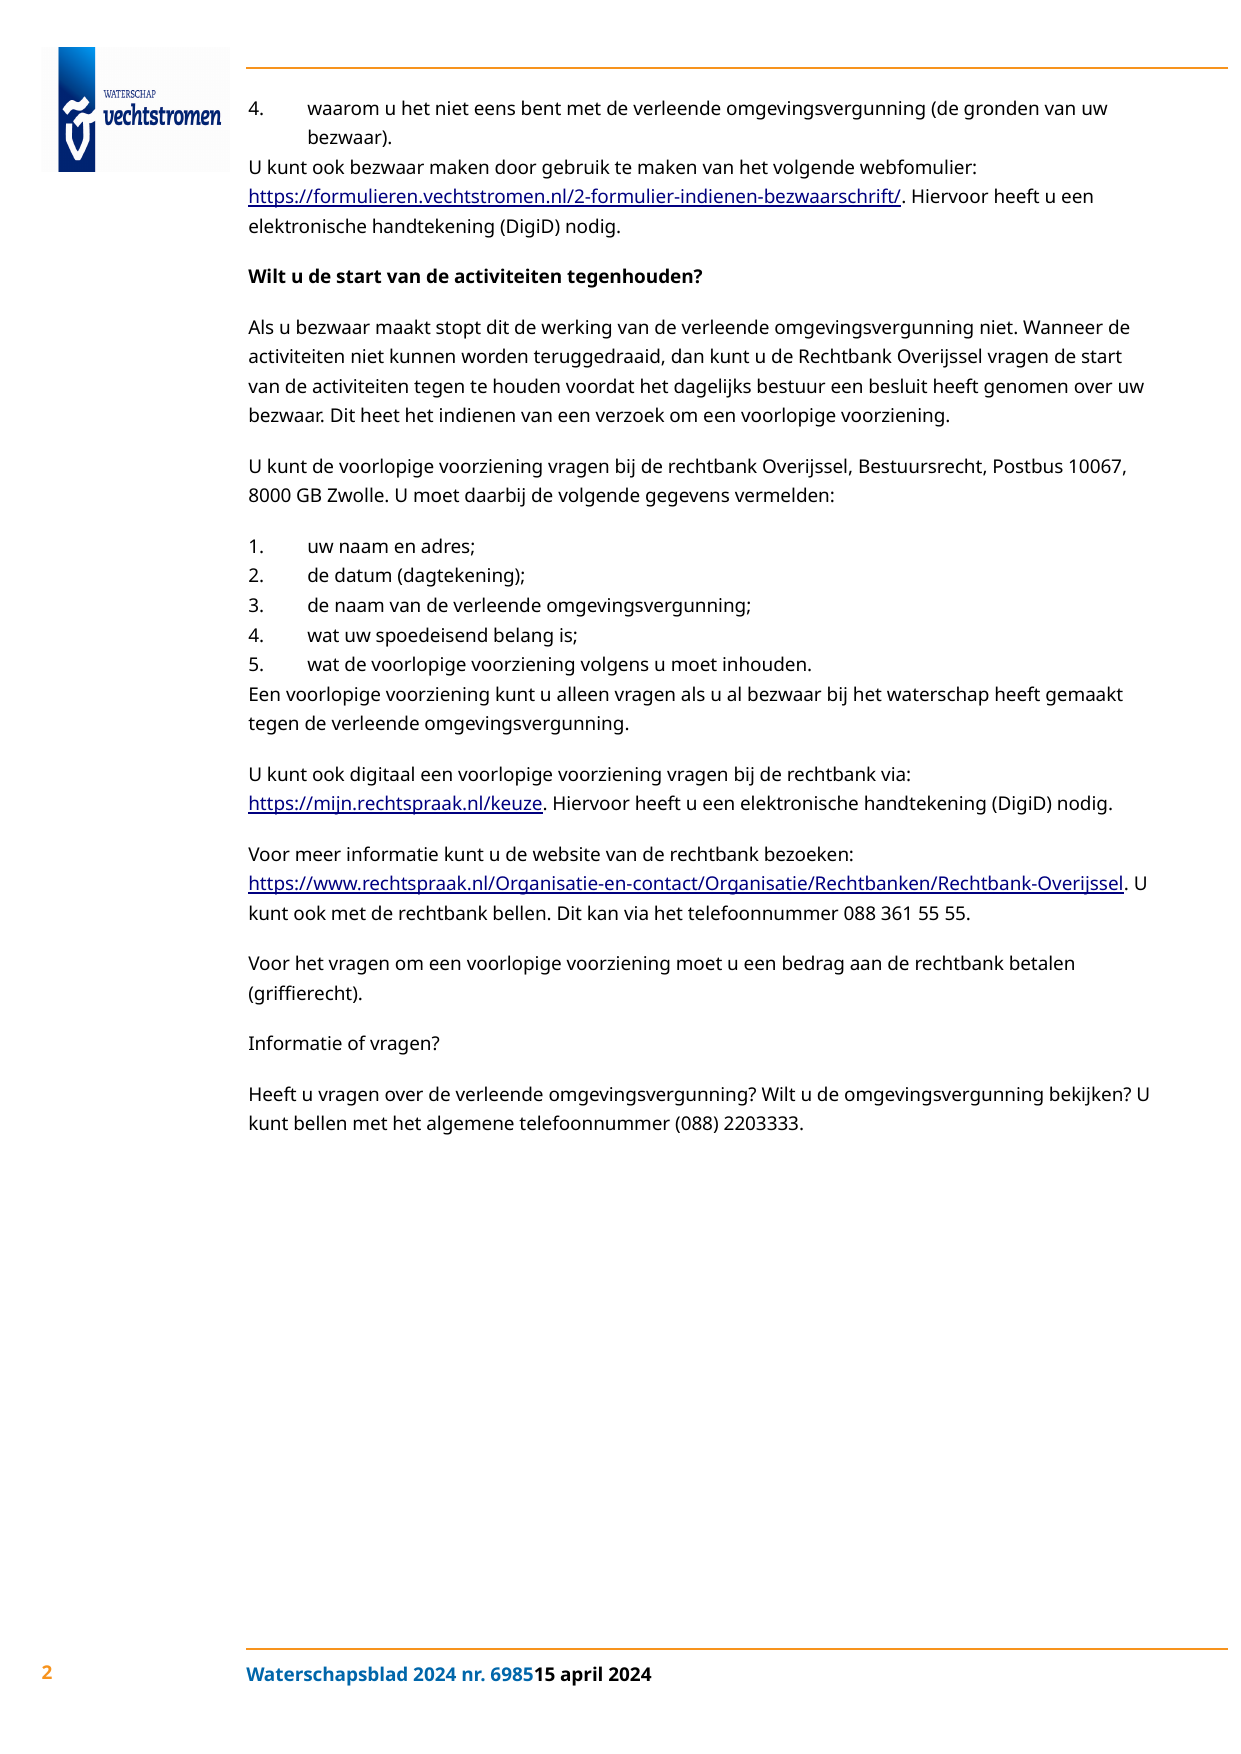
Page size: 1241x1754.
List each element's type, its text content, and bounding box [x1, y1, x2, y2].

list de naam van de verleende omgevingsvergunning; [248, 592, 1152, 618]
text Voor meer informatie kunt u de website van de rechtbank bezoeken: https://www.rechtspraak.nl/Organisatie-en-contact/Organisatie/Rechtbanken/Rechtbank-Overijssel. U kunt ook met de rechtbank bellen. Dit kan via het telefoonnummer 088 361 55 55. [248, 841, 1152, 926]
picture [41, 47, 231, 172]
text Heeft u vragen over de verleende omgevingsvergunning? Wilt u de omgevingsvergunning bekijken? U kunt bellen met het algemene telefoonnummer (088) 2203333. [248, 1081, 1152, 1136]
list uw naam en adres; [248, 533, 1152, 559]
text U kunt de voorlopige voorziening vragen bij de rechtbank Overijssel, Bestuursrecht, Postbus 10067, 8000 GB Zwolle. U moet daarbij de volgende gegevens vermelden: [248, 453, 1152, 508]
text Wilt u de start van de activiteiten tegenhouden? [248, 263, 1152, 289]
text Een voorlopige voorziening kunt u alleen vragen als u al bezwaar bij het waterschap heeft gemaakt tegen de verleende omgevingsvergunning. [248, 681, 1152, 736]
text Als u bezwaar maakt stopt dit de werking van de verleende omgevingsvergunning niet. Wanneer de activiteiten niet kunnen worden teruggedraaid, dan kunt u de Rechtbank Overijssel vragen de start van de activiteiten tegen te houden voordat het dagelijks bestuur een besluit heeft genomen over uw bezwaar. Dit heet het indienen van een verzoek om een voorlopige voorziening. [248, 314, 1152, 428]
list waarom u het niet eens bent met de verleende omgevingsvergunning (de gronden van uw bezwaar). [248, 95, 1152, 150]
text U kunt ook digitaal een voorlopige voorziening vragen bij de rechtbank via: https://mijn.rechtspraak.nl/keuze. Hiervoor heeft u een elektronische handtekening (DigiD) nodig. [248, 761, 1152, 816]
text U kunt ook bezwaar maken door gebruik te maken van het volgende webfomulier: https://formulieren.vechtstromen.nl/2-formulier-indienen-bezwaarschrift/. Hiervoor heeft u een elektronische handtekening (DigiD) nodig. [248, 154, 1152, 239]
text Informatie of vragen? [248, 1031, 1152, 1056]
list wat uw spoedeisend belang is; [248, 622, 1152, 648]
list wat de voorlopige voorziening volgens u moet inhouden. [248, 651, 1152, 677]
text Voor het vragen om een voorlopige voorziening moet u een bedrag aan de rechtbank betalen (griffierecht). [248, 951, 1152, 1006]
list de datum (dagtekening); [248, 563, 1152, 588]
